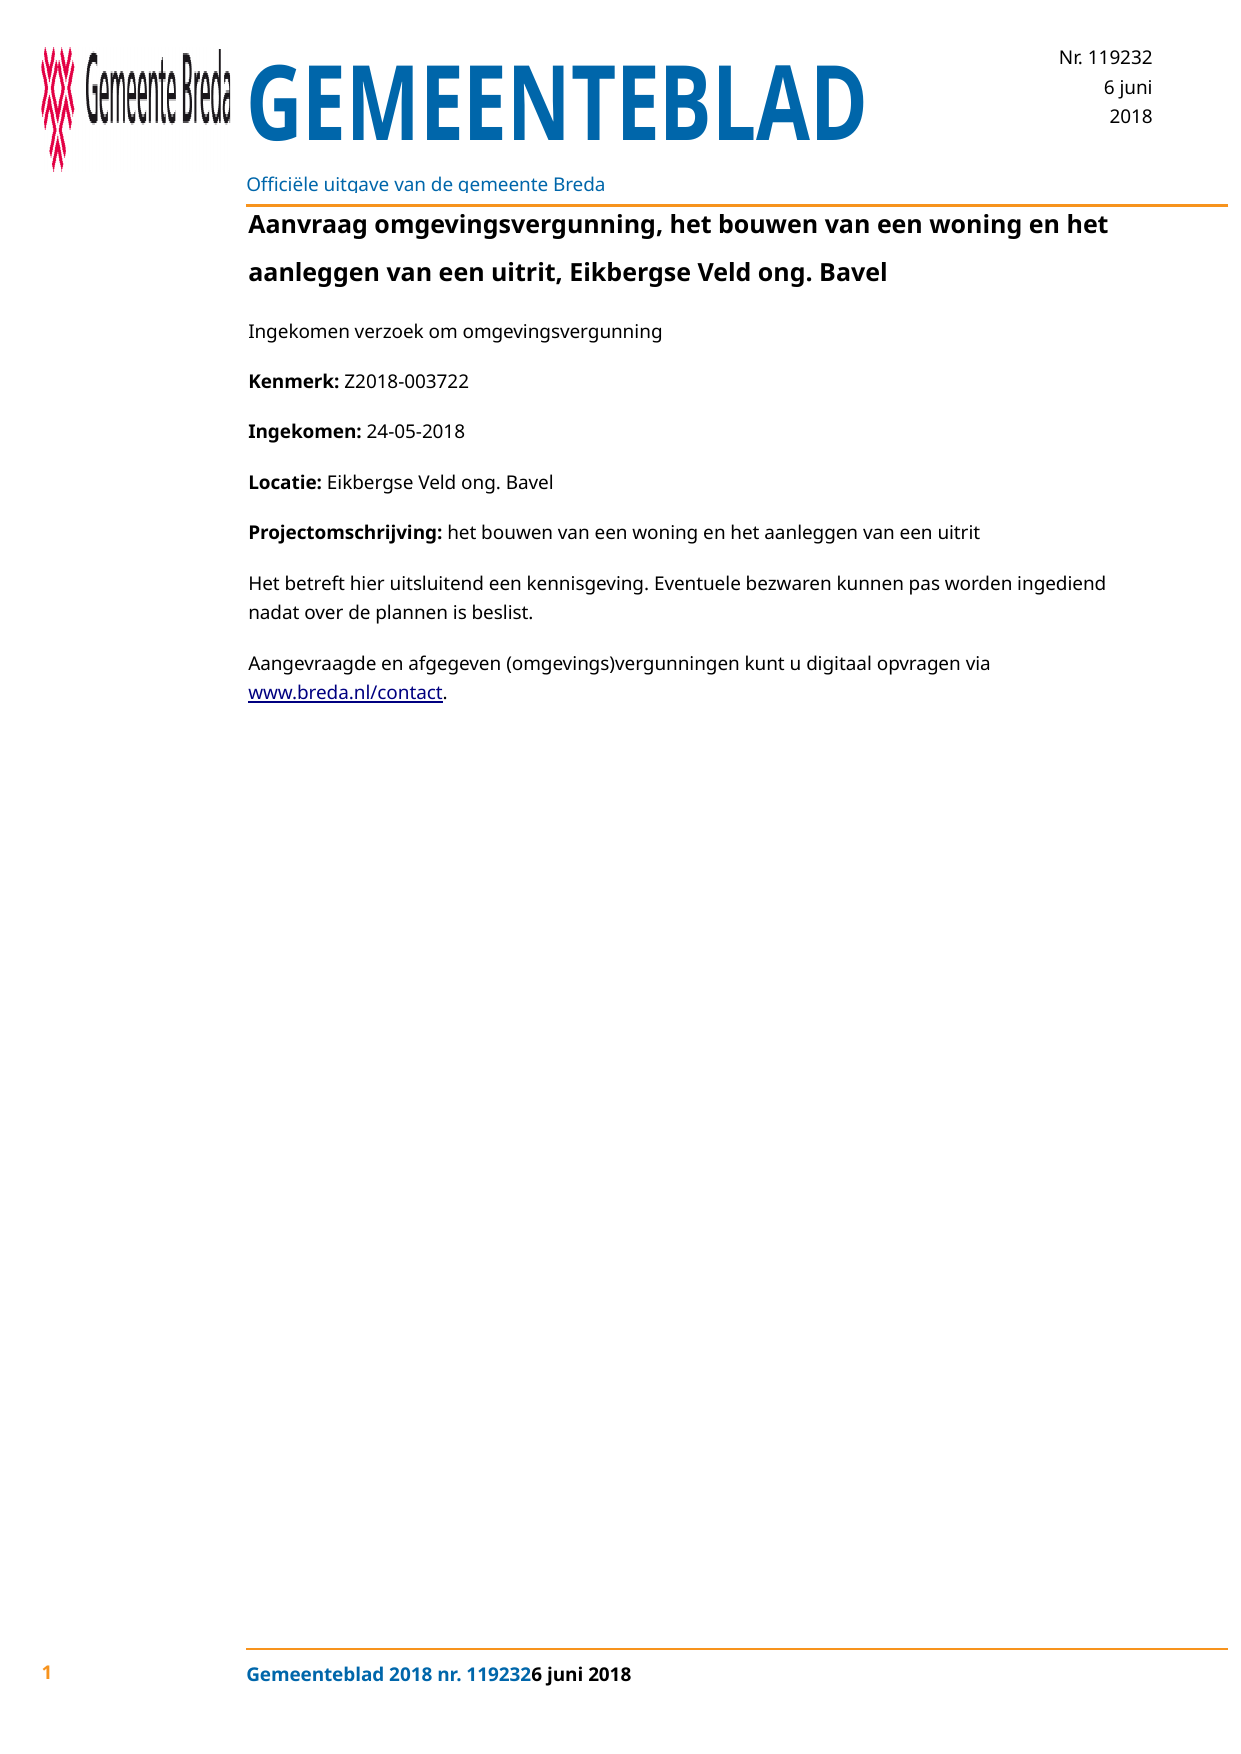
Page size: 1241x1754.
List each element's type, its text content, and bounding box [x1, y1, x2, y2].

text Ingekomen: 24-05-2018 [248, 419, 1152, 444]
text Projectomschrijving: het bouwen van een woning en het aanleggen van een uitrit [248, 519, 1152, 545]
text Aanvraag omgevingsvergunning, het bouwen van een woning en het aanleggen van een uitrit, Eikbergse Veld ong. Bavel [248, 207, 1152, 288]
text Aangevraagde en afgegeven (omgevings)vergunningen kunt u digitaal opvragen via www.breda.nl/contact. [248, 650, 1152, 705]
text Ingekomen verzoek om omgevingsvergunning [248, 318, 1152, 344]
text Kenmerk: Z2018-003722 [248, 368, 1152, 394]
text Locatie: Eikbergse Veld ong. Bavel [248, 469, 1152, 495]
picture [41, 47, 231, 172]
text Het betreft hier uitsluitend een kennisgeving. Eventuele bezwaren kunnen pas worden ingediend nadat over de plannen is beslist. [248, 570, 1152, 625]
